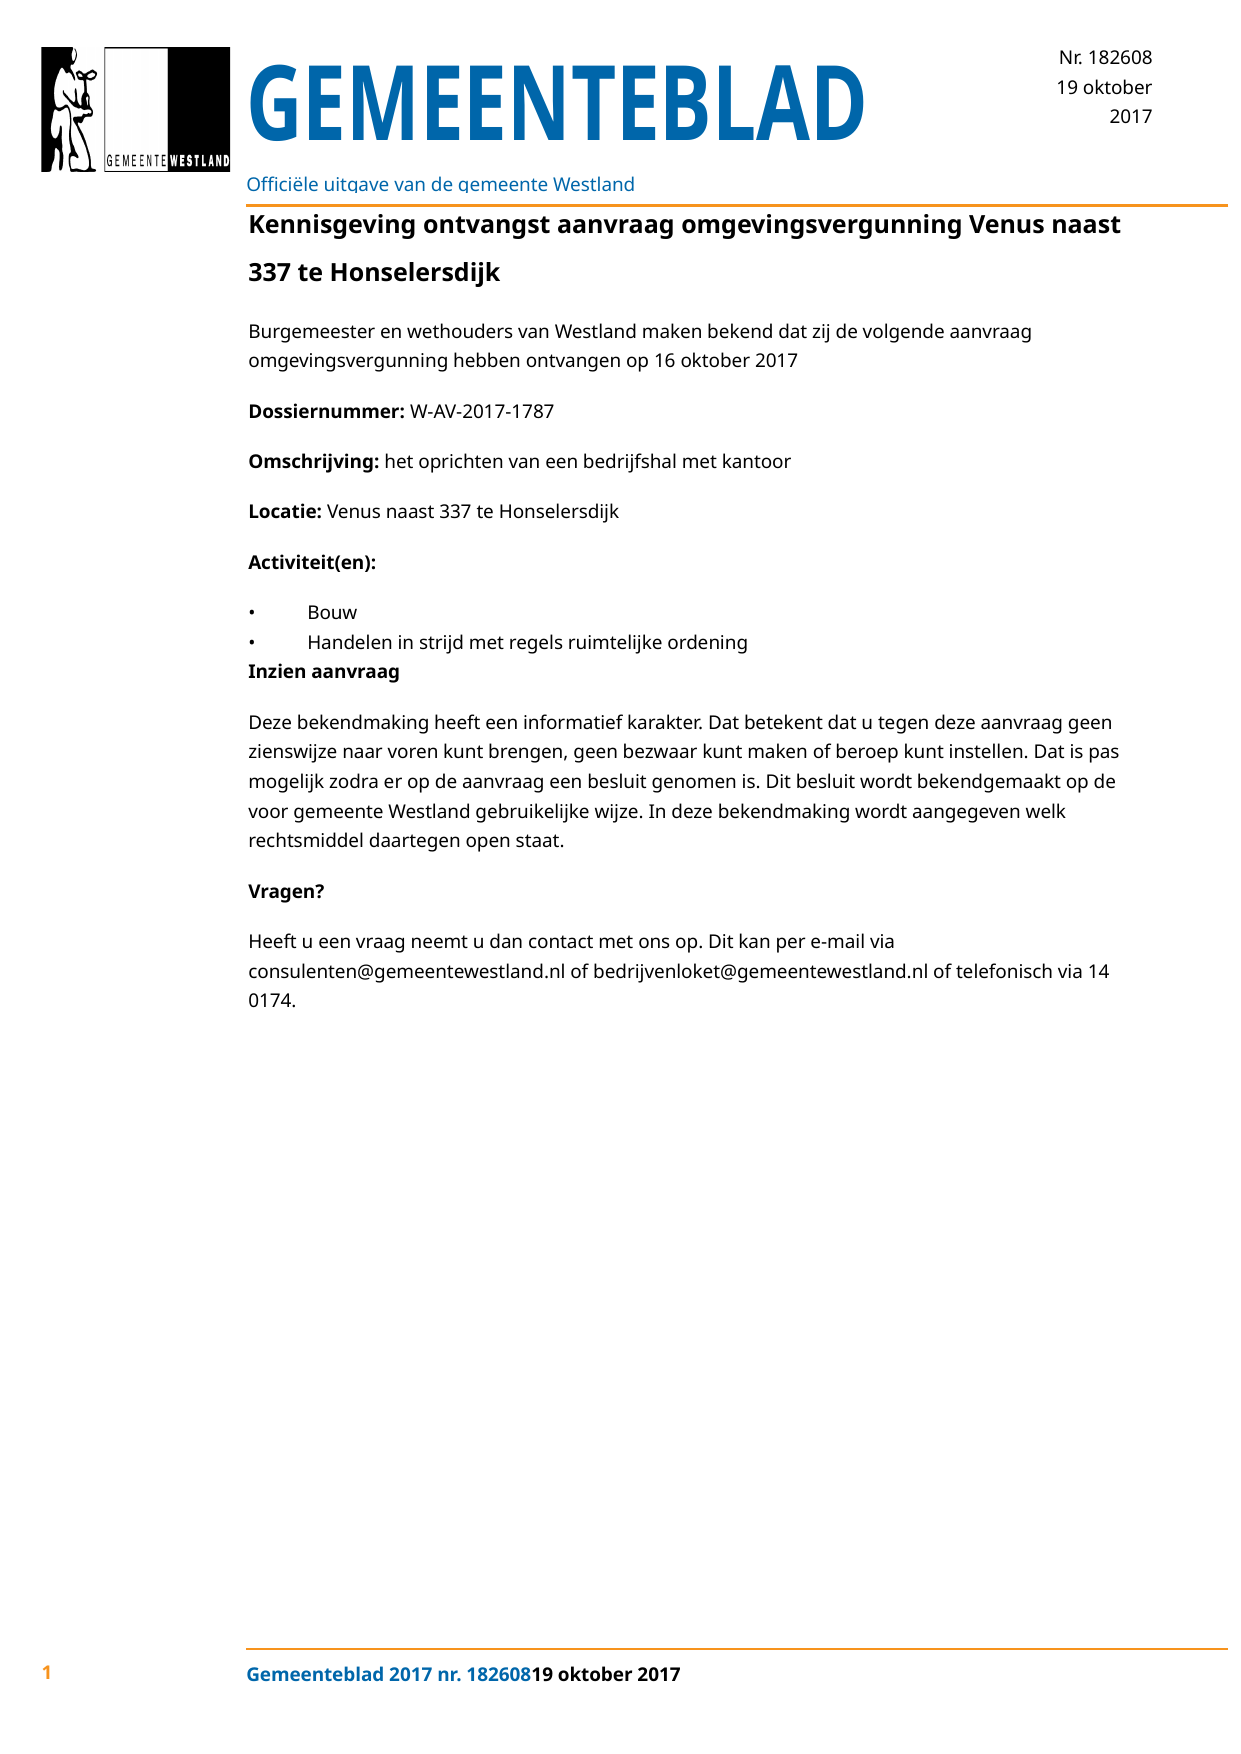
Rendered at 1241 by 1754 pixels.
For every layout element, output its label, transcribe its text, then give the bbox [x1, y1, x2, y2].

list Handelen in strijd met regels ruimtelijke ordening [248, 629, 1152, 655]
picture [41, 47, 231, 172]
text Locatie: Venus naast 337 te Honselersdijk [248, 499, 1152, 524]
text Inzien aanvraag [248, 659, 1152, 684]
text Dossiernummer: W-AV-2017-1787 [248, 398, 1152, 424]
text Activiteit(en): [248, 549, 1152, 575]
text Omschrijving: het oprichten van een bedrijfshal met kantoor [248, 448, 1152, 474]
text Deze bekendmaking heeft een informatief karakter. Dat betekent dat u tegen deze aanvraag geen zienswijze naar voren kunt brengen, geen bezwaar kunt maken of beroep kunt instellen. Dat is pas mogelijk zodra er op de aanvraag een besluit genomen is. Dit besluit wordt bekendgemaakt op de voor gemeente Westland gebruikelijke wijze. In deze bekendmaking wordt aangegeven welk rechtsmiddel daartegen open staat. [248, 709, 1152, 853]
text Heeft u een vraag neemt u dan contact met ons op. Dit kan per e-mail via consulenten@gemeentewestland.nl of bedrijvenloket@gemeentewestland.nl of telefonisch via 14 0174. [248, 928, 1152, 1013]
text Vragen? [248, 878, 1152, 904]
text Kennisgeving ontvangst aanvraag omgevingsvergunning Venus naast 337 te Honselersdijk [248, 207, 1152, 288]
text Burgemeester en wethouders van Westland maken bekend dat zij de volgende aanvraag omgevingsvergunning hebben ontvangen op 16 oktober 2017 [248, 318, 1152, 373]
list Bouw [248, 599, 1152, 625]
